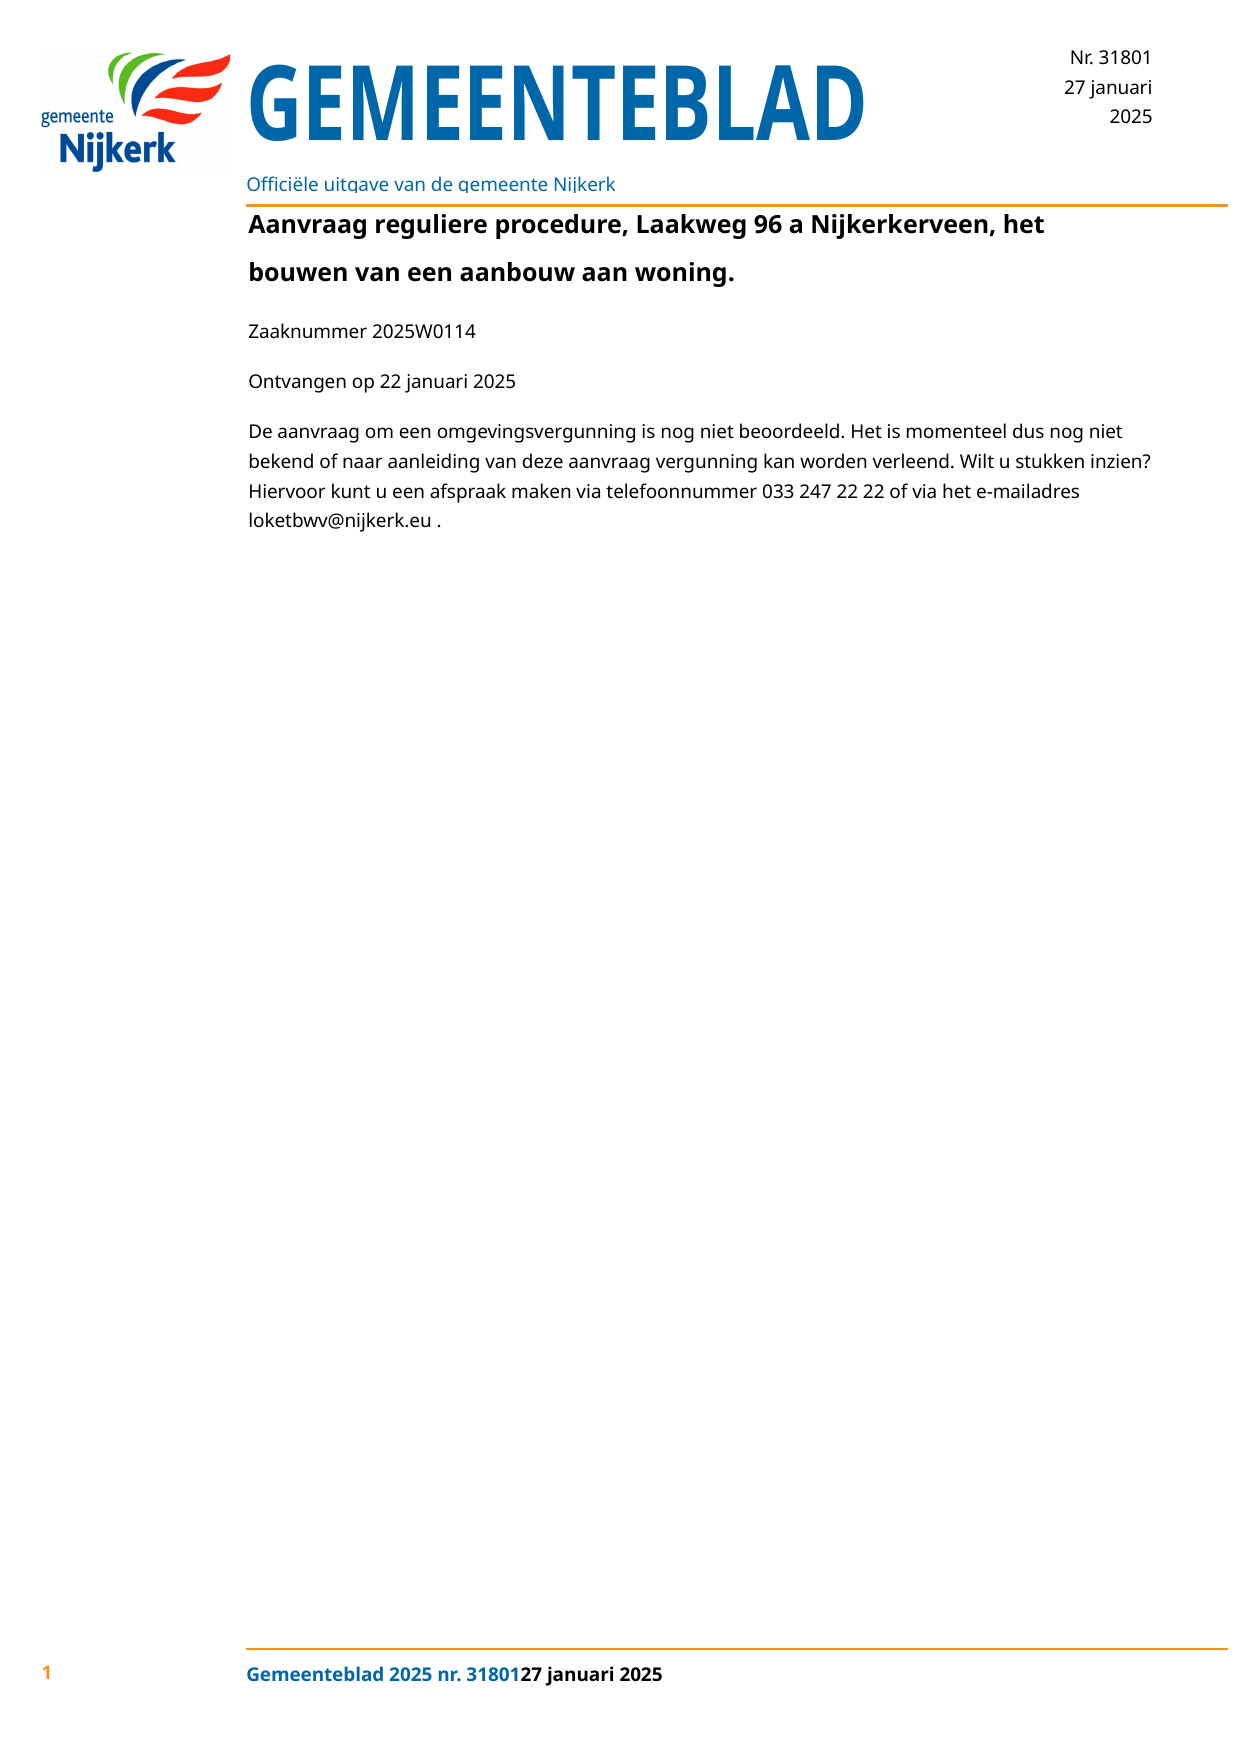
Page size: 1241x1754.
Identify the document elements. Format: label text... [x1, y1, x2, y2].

text De aanvraag om een omgevingsvergunning is nog niet beoordeeld. Het is momenteel dus nog niet bekend of naar aanleiding van deze aanvraag vergunning kan worden verleend. Wilt u stukken inzien? Hiervoor kunt u een afspraak maken via telefoonnummer 033 247 22 22 of via het e-mailadres loketbwv@nijkerk.eu . [248, 419, 1152, 533]
text Ontvangen op 22 januari 2025 [248, 368, 1152, 394]
picture [41, 47, 231, 172]
text Zaaknummer 2025W0114 [248, 318, 1152, 344]
text Aanvraag reguliere procedure, Laakweg 96 a Nijkerkerveen, het bouwen van een aanbouw aan woning. [248, 207, 1152, 288]
